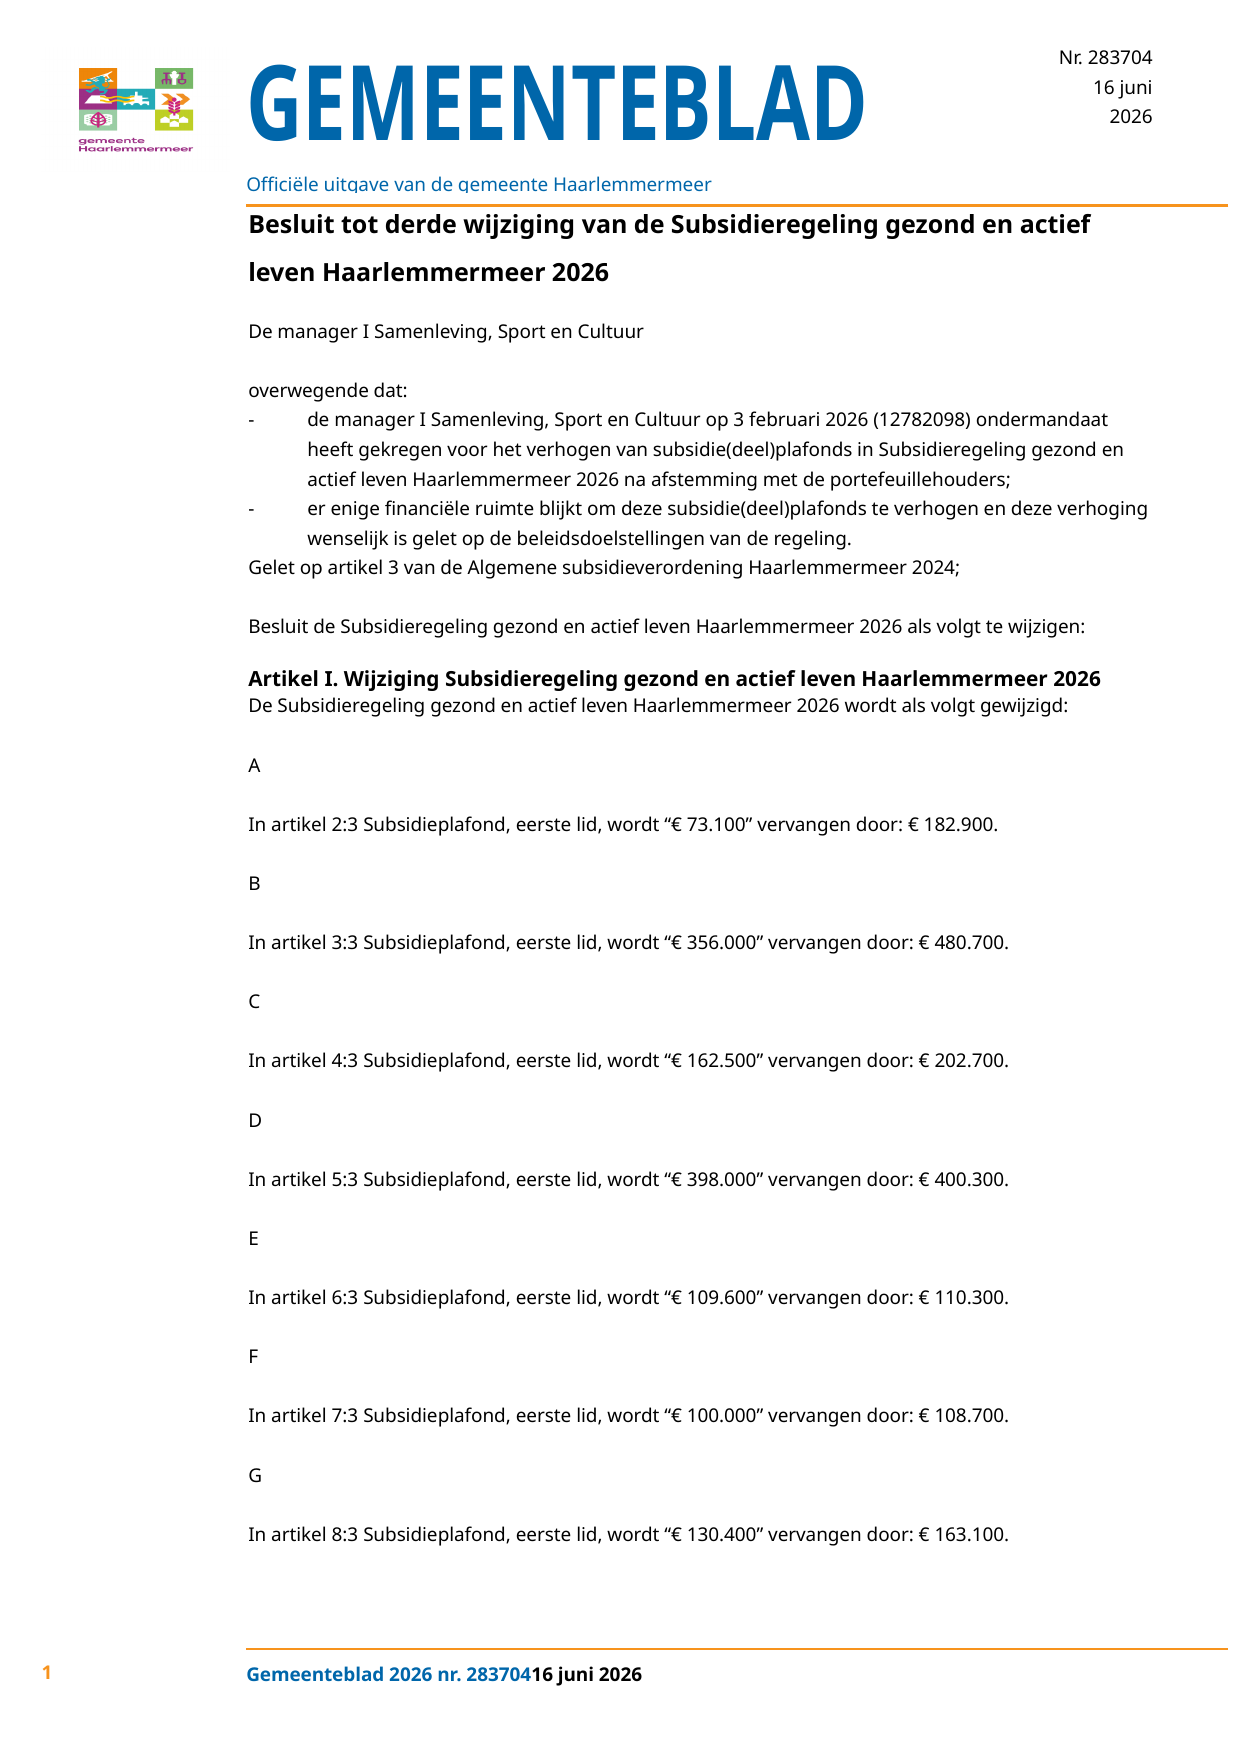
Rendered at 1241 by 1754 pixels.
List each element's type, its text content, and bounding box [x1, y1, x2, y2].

text D [248, 1107, 1152, 1132]
list de manager I Samenleving, Sport en Cultuur op 3 februari 2026 (12782098) ondermandaat heeft gekregen voor het verhogen van subsidie(deel)plafonds in Subsidieregeling gezond en actief leven Haarlemmermeer 2026 na afstemming met de portefeuillehouders; [248, 407, 1152, 492]
text In artikel 4:3 Subsidieplafond, eerste lid, wordt “€ 162.500” vervangen door: € 202.700. [248, 1048, 1152, 1073]
text Gelet op artikel 3 van de Algemene subsidieverordening Haarlemmermeer 2024; [248, 554, 1152, 580]
text Besluit tot derde wijziging van de Subsidieregeling gezond en actief leven Haarlemmermeer 2026 [248, 207, 1152, 288]
text F [248, 1343, 1152, 1369]
text In artikel 2:3 Subsidieplafond, eerste lid, wordt “€ 73.100” vervangen door: € 182.900. [248, 811, 1152, 837]
text De manager I Samenleving, Sport en Cultuur [248, 318, 1152, 344]
picture [41, 47, 231, 172]
text Besluit de Subsidieregeling gezond en actief leven Haarlemmermeer 2026 als volgt te wijzigen: [248, 614, 1152, 639]
text In artikel 3:3 Subsidieplafond, eerste lid, wordt “€ 356.000” vervangen door: € 480.700. [248, 929, 1152, 955]
list er enige financiële ruimte blijkt om deze subsidie(deel)plafonds te verhogen en deze verhoging wenselijk is gelet op de beleidsdoelstellingen van de regeling. [248, 495, 1152, 551]
text A [248, 752, 1152, 777]
text Artikel I. Wijziging Subsidieregeling gezond en actief leven Haarlemmermeer 2026 [248, 664, 1152, 693]
text In artikel 6:3 Subsidieplafond, eerste lid, wordt “€ 109.600” vervangen door: € 110.300. [248, 1284, 1152, 1310]
text G [248, 1462, 1152, 1487]
text B [248, 870, 1152, 896]
text In artikel 5:3 Subsidieplafond, eerste lid, wordt “€ 398.000” vervangen door: € 400.300. [248, 1166, 1152, 1192]
text De Subsidieregeling gezond en actief leven Haarlemmermeer 2026 wordt als volgt gewijzigd: [248, 693, 1152, 718]
text In artikel 8:3 Subsidieplafond, eerste lid, wordt “€ 130.400” vervangen door: € 163.100. [248, 1521, 1152, 1547]
text E [248, 1225, 1152, 1251]
text overwegende dat: [248, 377, 1152, 403]
text C [248, 988, 1152, 1014]
text In artikel 7:3 Subsidieplafond, eerste lid, wordt “€ 100.000” vervangen door: € 108.700. [248, 1403, 1152, 1428]
